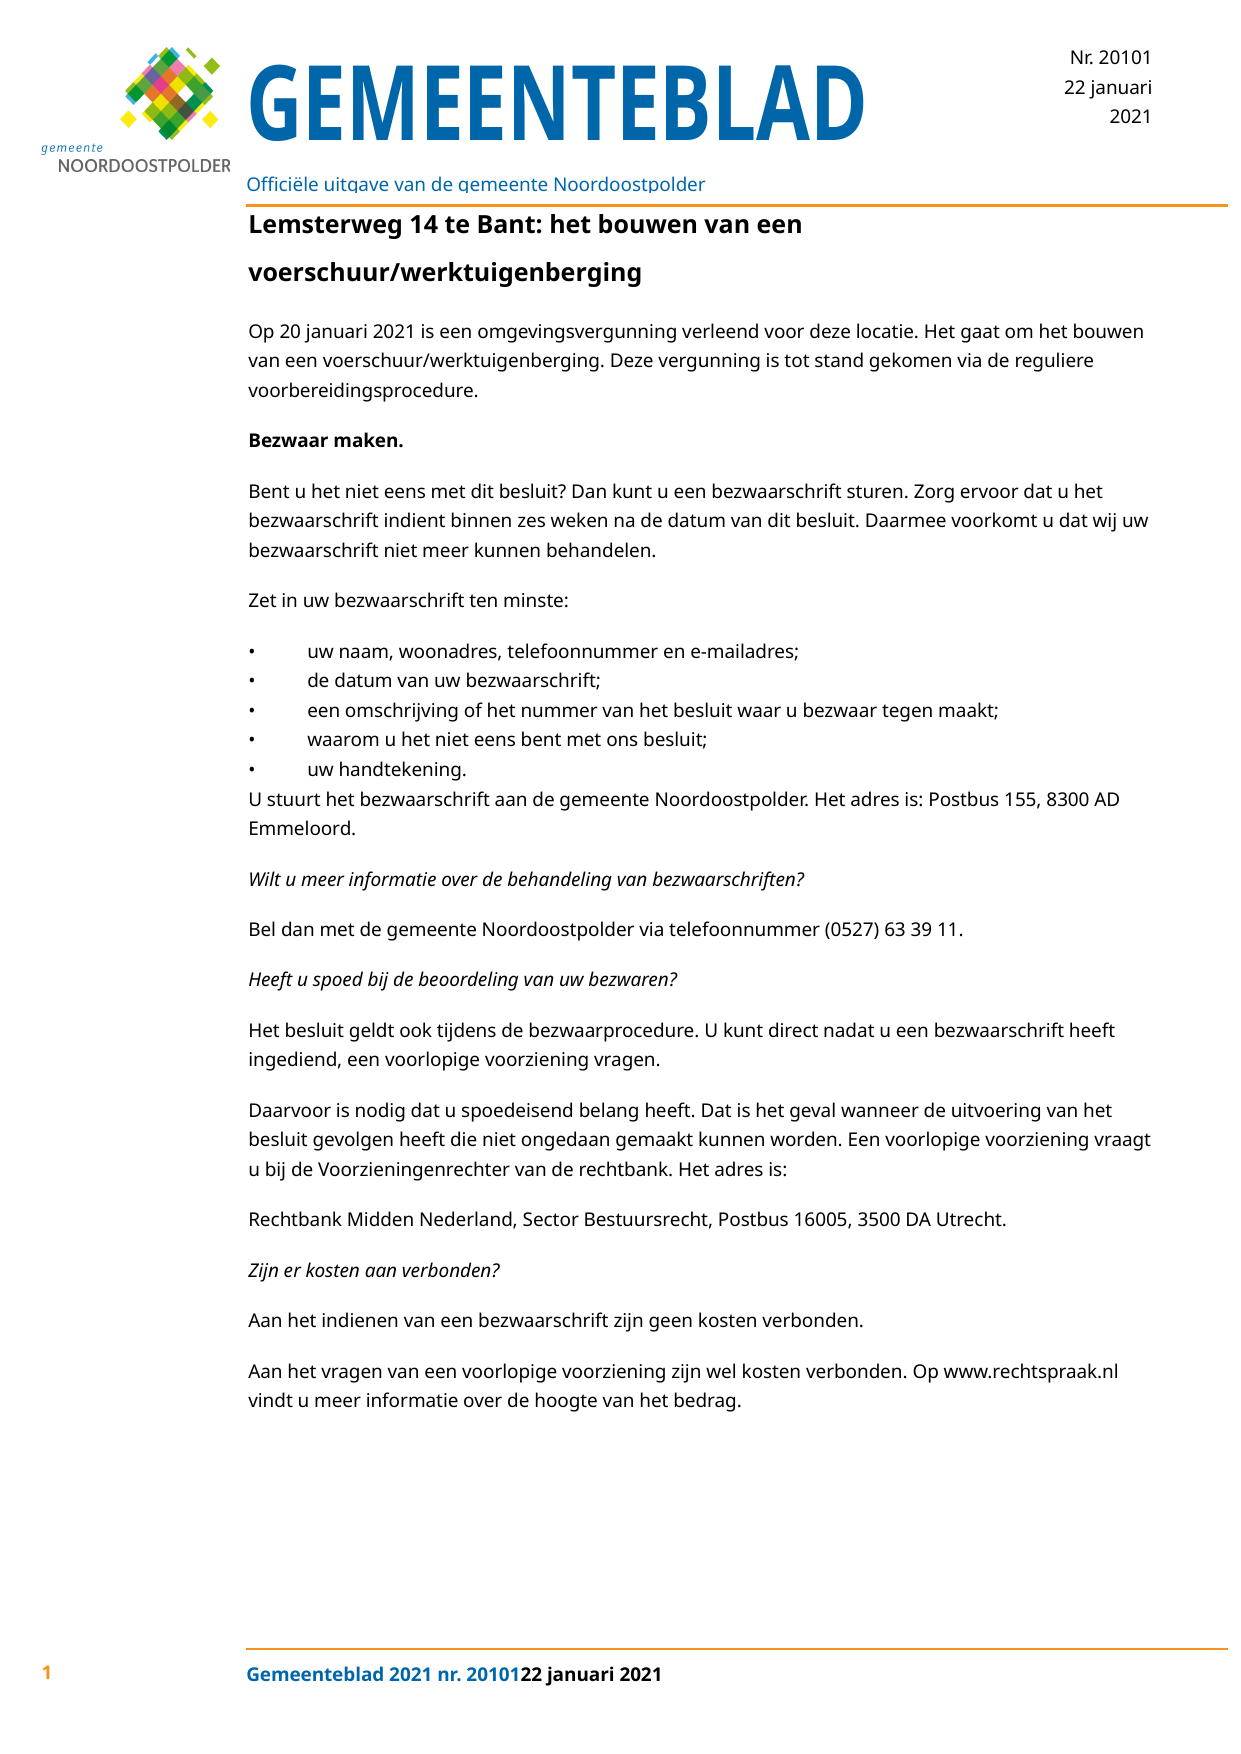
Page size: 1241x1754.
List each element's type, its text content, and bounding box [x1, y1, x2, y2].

text U stuurt het bezwaarschrift aan de gemeente Noordoostpolder. Het adres is: Postbus 155, 8300 AD Emmeloord. [248, 786, 1152, 841]
list de datum van uw bezwaarschrift; [248, 667, 1152, 693]
text Bezwaar maken. [248, 427, 1152, 453]
picture [41, 47, 231, 172]
text Op 20 januari 2021 is een omgevingsvergunning verleend voor deze locatie. Het gaat om het bouwen van een voerschuur/werktuigenberging. Deze vergunning is tot stand gekomen via de reguliere voorbereidingsprocedure. [248, 318, 1152, 403]
text Bent u het niet eens met dit besluit? Dan kunt u een bezwaarschrift sturen. Zorg ervoor dat u het bezwaarschrift indient binnen zes weken na de datum van dit besluit. Daarmee voorkomt u dat wij uw bezwaarschrift niet meer kunnen behandelen. [248, 478, 1152, 563]
list uw naam, woonadres, telefoonnummer en e-mailadres; [248, 638, 1152, 664]
text Wilt u meer informatie over de behandeling van bezwaarschriften? [248, 866, 1152, 892]
text Heeft u spoed bij de beoordeling van uw bezwaren? [248, 967, 1152, 992]
list uw handtekening. [248, 756, 1152, 782]
text Daarvoor is nodig dat u spoedeisend belang heeft. Dat is het geval wanneer de uitvoering van het besluit gevolgen heeft die niet ongedaan gemaakt kunnen worden. Een voorlopige voorziening vraagt u bij de Voorzieningenrechter van de rechtbank. Het adres is: [248, 1097, 1152, 1182]
text Aan het vragen van een voorlopige voorziening zijn wel kosten verbonden. Op www.rechtspraak.nl vindt u meer informatie over de hoogte van het bedrag. [248, 1358, 1152, 1413]
text Zijn er kosten aan verbonden? [248, 1257, 1152, 1283]
text Aan het indienen van een bezwaarschrift zijn geen kosten verbonden. [248, 1307, 1152, 1333]
text Het besluit geldt ook tijdens de bezwaarprocedure. U kunt direct nadat u een bezwaarschrift heeft ingediend, een voorlopige voorziening vragen. [248, 1017, 1152, 1072]
list waarom u het niet eens bent met ons besluit; [248, 727, 1152, 752]
list een omschrijving of het nummer van het besluit waar u bezwaar tegen maakt; [248, 697, 1152, 723]
text Bel dan met de gemeente Noordoostpolder via telefoonnummer (0527) 63 39 11. [248, 916, 1152, 942]
text Rechtbank Midden Nederland, Sector Bestuursrecht, Postbus 16005, 3500 DA Utrecht. [248, 1207, 1152, 1232]
text Lemsterweg 14 te Bant: het bouwen van een voerschuur/werktuigenberging [248, 207, 1152, 288]
text Zet in uw bezwaarschrift ten minste: [248, 587, 1152, 613]
